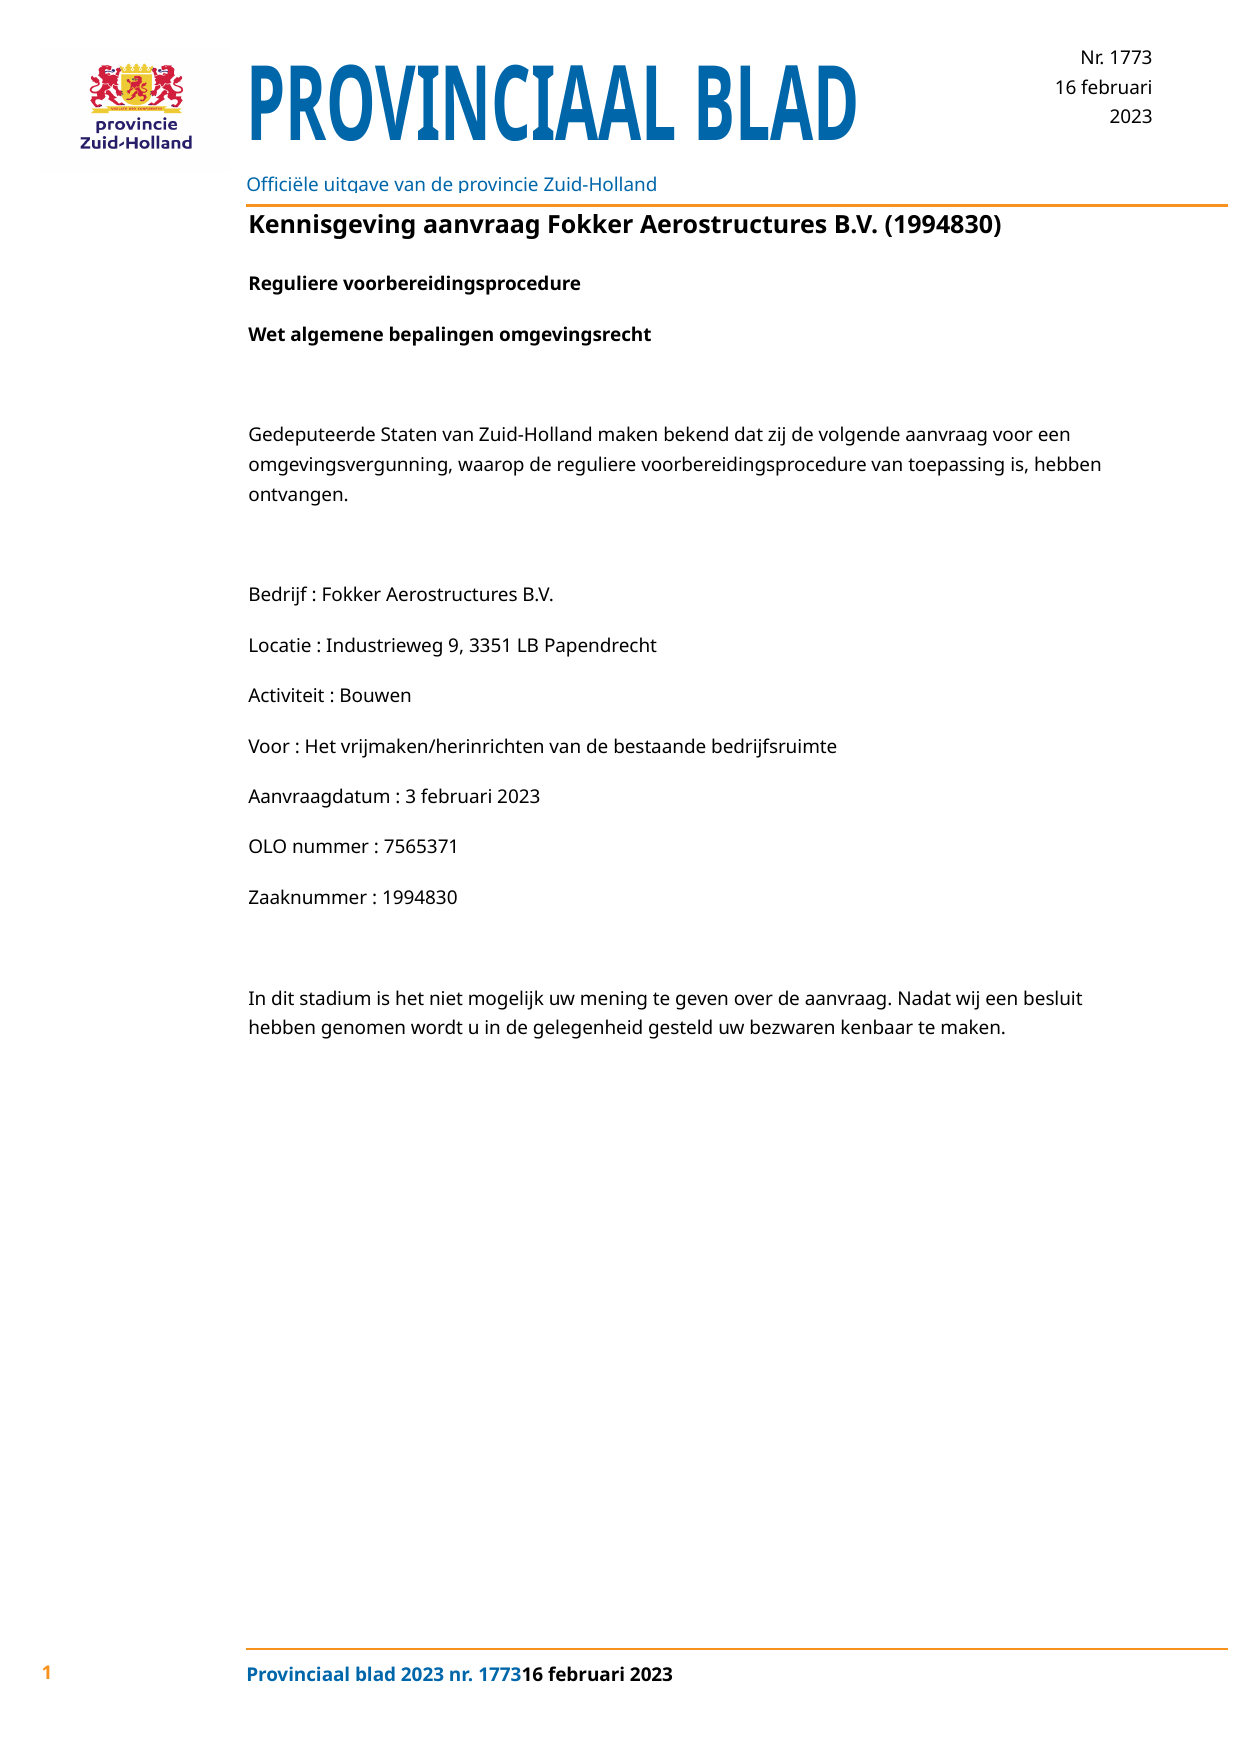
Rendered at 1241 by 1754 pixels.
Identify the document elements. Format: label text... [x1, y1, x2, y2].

text Voor : Het vrijmaken/herinrichten van de bestaande bedrijfsruimte [248, 733, 1152, 758]
text Bedrijf : Fokker Aerostructures B.V. [248, 582, 1152, 607]
text Kennisgeving aanvraag Fokker Aerostructures B.V. (1994830) [248, 207, 1152, 241]
text Wet algemene bepalingen omgevingsrecht [248, 321, 1152, 346]
text OLO nummer : 7565371 [248, 834, 1152, 859]
text Locatie : Industrieweg 9, 3351 LB Papendrecht [248, 632, 1152, 658]
text Zaaknummer : 1994830 [248, 884, 1152, 910]
text Aanvraagdatum : 3 februari 2023 [248, 783, 1152, 809]
text Reguliere voorbereidingsprocedure [248, 270, 1152, 296]
text Gedeputeerde Staten van Zuid-Holland maken bekend dat zij de volgende aanvraag voor een omgevingsvergunning, waarop de reguliere voorbereidingsprocedure van toepassing is, hebben ontvangen. [248, 422, 1152, 506]
text In dit stadium is het niet mogelijk uw mening te geven over de aanvraag. Nadat wij een besluit hebben genomen wordt u in de gelegenheid gesteld uw bezwaren kenbaar te maken. [248, 985, 1152, 1040]
text Activiteit : Bouwen [248, 682, 1152, 708]
picture [41, 47, 231, 172]
